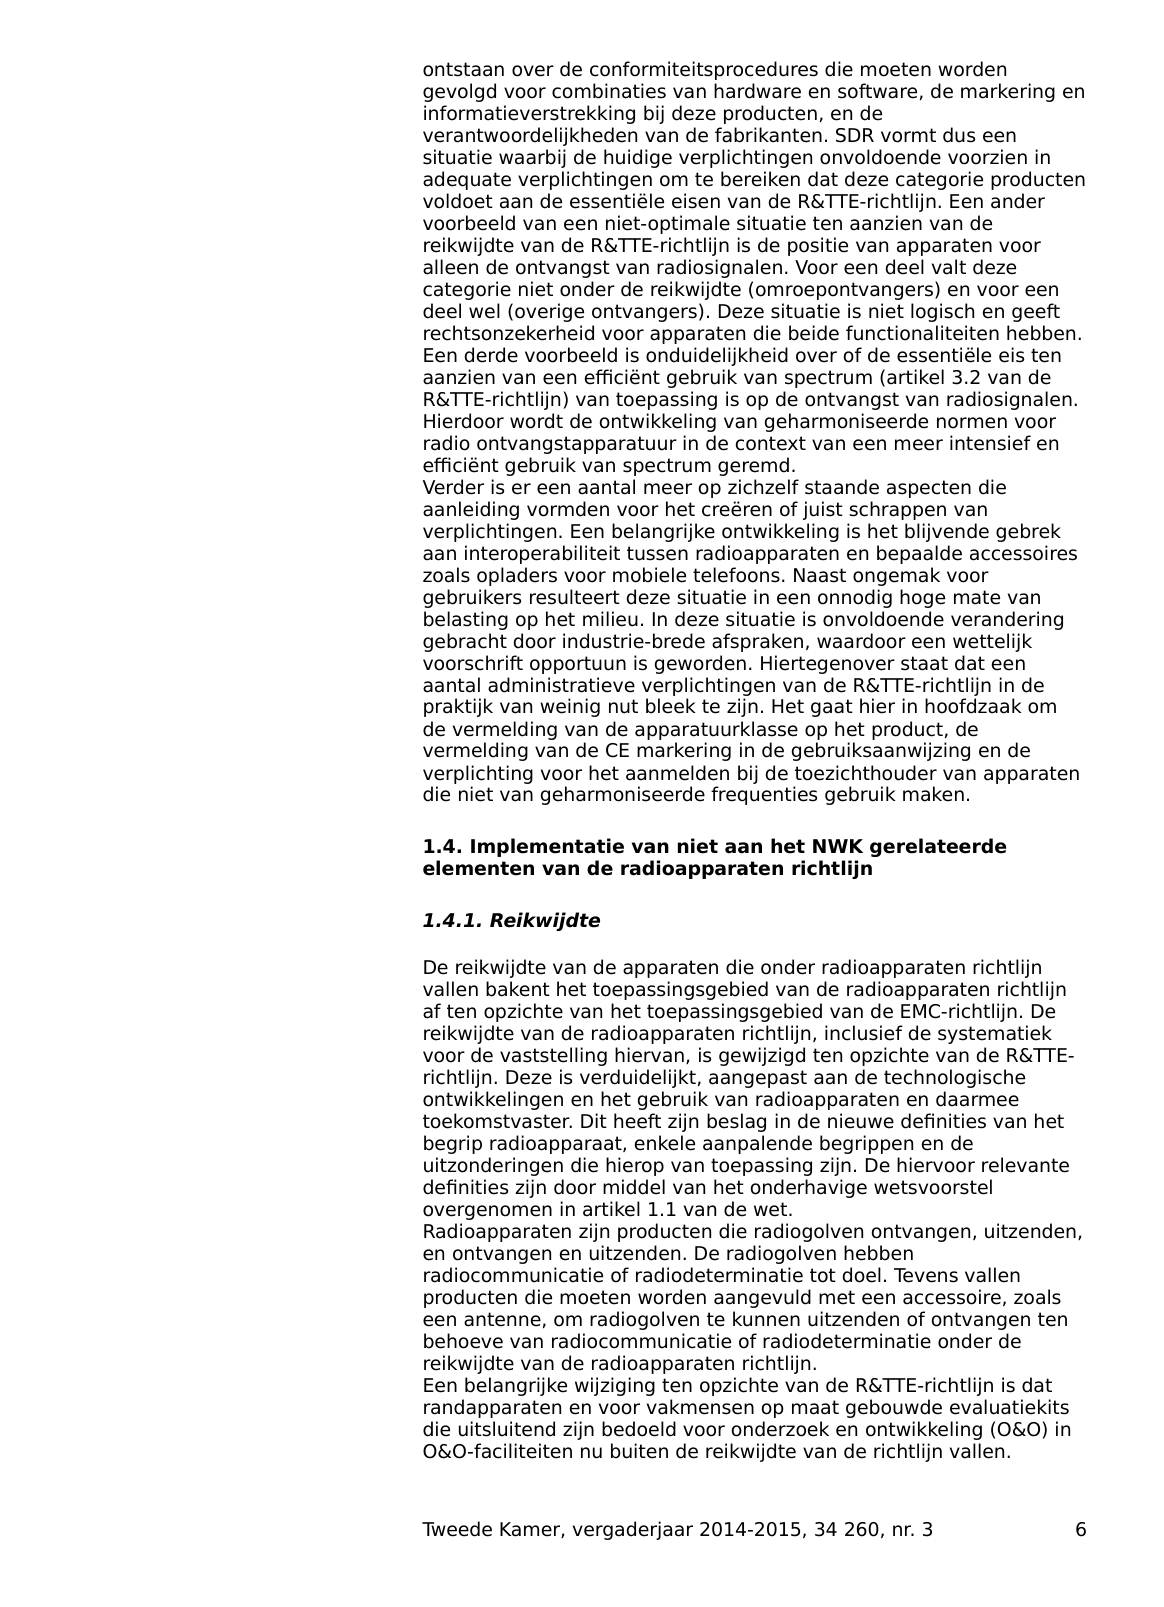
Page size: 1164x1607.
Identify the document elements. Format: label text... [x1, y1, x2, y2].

text ontstaan over de conformiteitsprocedures die moeten worden gevolgd voor combinaties van hardware en software, de markering en informatieverstrekking bij deze producten, en de verantwoordelijkheden van de fabrikanten. SDR vormt dus een situatie waarbij de huidige verplichtingen onvoldoende voorzien in adequate verplichtingen om te bereiken dat deze categorie producten voldoet aan de essentiële eisen van de R&TTE-richtlijn. Een ander voorbeeld van een niet-optimale situatie ten aanzien van de reikwijdte van de R&TTE-richtlijn is de positie van apparaten voor alleen de ontvangst van radiosignalen. Voor een deel valt deze categorie niet onder de reikwijdte (omroepontvangers) en voor een deel wel (overige ontvangers). Deze situatie is niet logisch en geeft rechtsonzekerheid voor apparaten die beide functionaliteiten hebben. Een derde voorbeeld is onduidelijkheid over of de essentiële eis ten aanzien van een efficiënt gebruik van spectrum (artikel 3.2 van de R&TTE-richtlijn) van toepassing is op de ontvangst van radiosignalen. Hierdoor wordt de ontwikkeling van geharmoniseerde normen voor radio ontvangstapparatuur in de context van een meer intensief en efficiënt gebruik van spectrum geremd. [422, 59, 1087, 477]
text Radioapparaten zijn producten die radiogolven ontvangen, uitzenden, en ontvangen en uitzenden. De radiogolven hebben radiocommunicatie of radiodeterminatie tot doel. Tevens vallen producten die moeten worden aangevuld met een accessoire, zoals een antenne, om radiogolven te kunnen uitzenden of ontvangen ten behoeve van radiocommunicatie of radiodeterminatie onder de reikwijdte van de radioapparaten richtlijn. [422, 1221, 1087, 1375]
text Een belangrijke wijziging ten opzichte van de R&TTE-richtlijn is dat randapparaten en voor vakmensen op maat gebouwde evaluatiekits die uitsluitend zijn bedoeld voor onderzoek en ontwikkeling (O&O) in O&O-faciliteiten nu buiten de reikwijdte van de richtlijn vallen. [422, 1375, 1087, 1463]
subtitle 1.4. Implementatie van niet aan het NWK gerelateerde elementen van de radioapparaten richtlijn [422, 836, 1087, 880]
text Verder is er een aantal meer op zichzelf staande aspecten die aanleiding vormden voor het creëren of juist schrappen van verplichtingen. Een belangrijke ontwikkeling is het blijvende gebrek aan interoperabiliteit tussen radioapparaten en bepaalde accessoires zoals opladers voor mobiele telefoons. Naast ongemak voor gebruikers resulteert deze situatie in een onnodig hoge mate van belasting op het milieu. In deze situatie is onvoldoende verandering gebracht door industrie-brede afspraken, waardoor een wettelijk voorschrift opportuun is geworden. Hiertegenover staat dat een aantal administratieve verplichtingen van de R&TTE-richtlijn in de praktijk van weinig nut bleek te zijn. Het gaat hier in hoofdzaak om de vermelding van de apparatuurklasse op het product, de vermelding van de CE markering in de gebruiksaanwijzing en de verplichting voor het aanmelden bij de toezichthouder van apparaten die niet van geharmoniseerde frequenties gebruik maken. [422, 477, 1087, 806]
subtitle 1.4.1. Reikwijdte [422, 910, 1087, 932]
text De reikwijdte van de apparaten die onder radioapparaten richtlijn vallen bakent het toepassingsgebied van de radioapparaten richtlijn af ten opzichte van het toepassingsgebied van de EMC-richtlijn. De reikwijdte van de radioapparaten richtlijn, inclusief de systematiek voor de vaststelling hiervan, is gewijzigd ten opzichte van de R&TTE-richtlijn. Deze is verduidelijkt, aangepast aan de technologische ontwikkelingen en het gebruik van radioapparaten en daarmee toekomstvaster. Dit heeft zijn beslag in de nieuwe definities van het begrip radioapparaat, enkele aanpalende begrippen en de uitzonderingen die hierop van toepassing zijn. De hiervoor relevante definities zijn door middel van het onderhavige wetsvoorstel overgenomen in artikel 1.1 van de wet. [422, 957, 1087, 1221]
